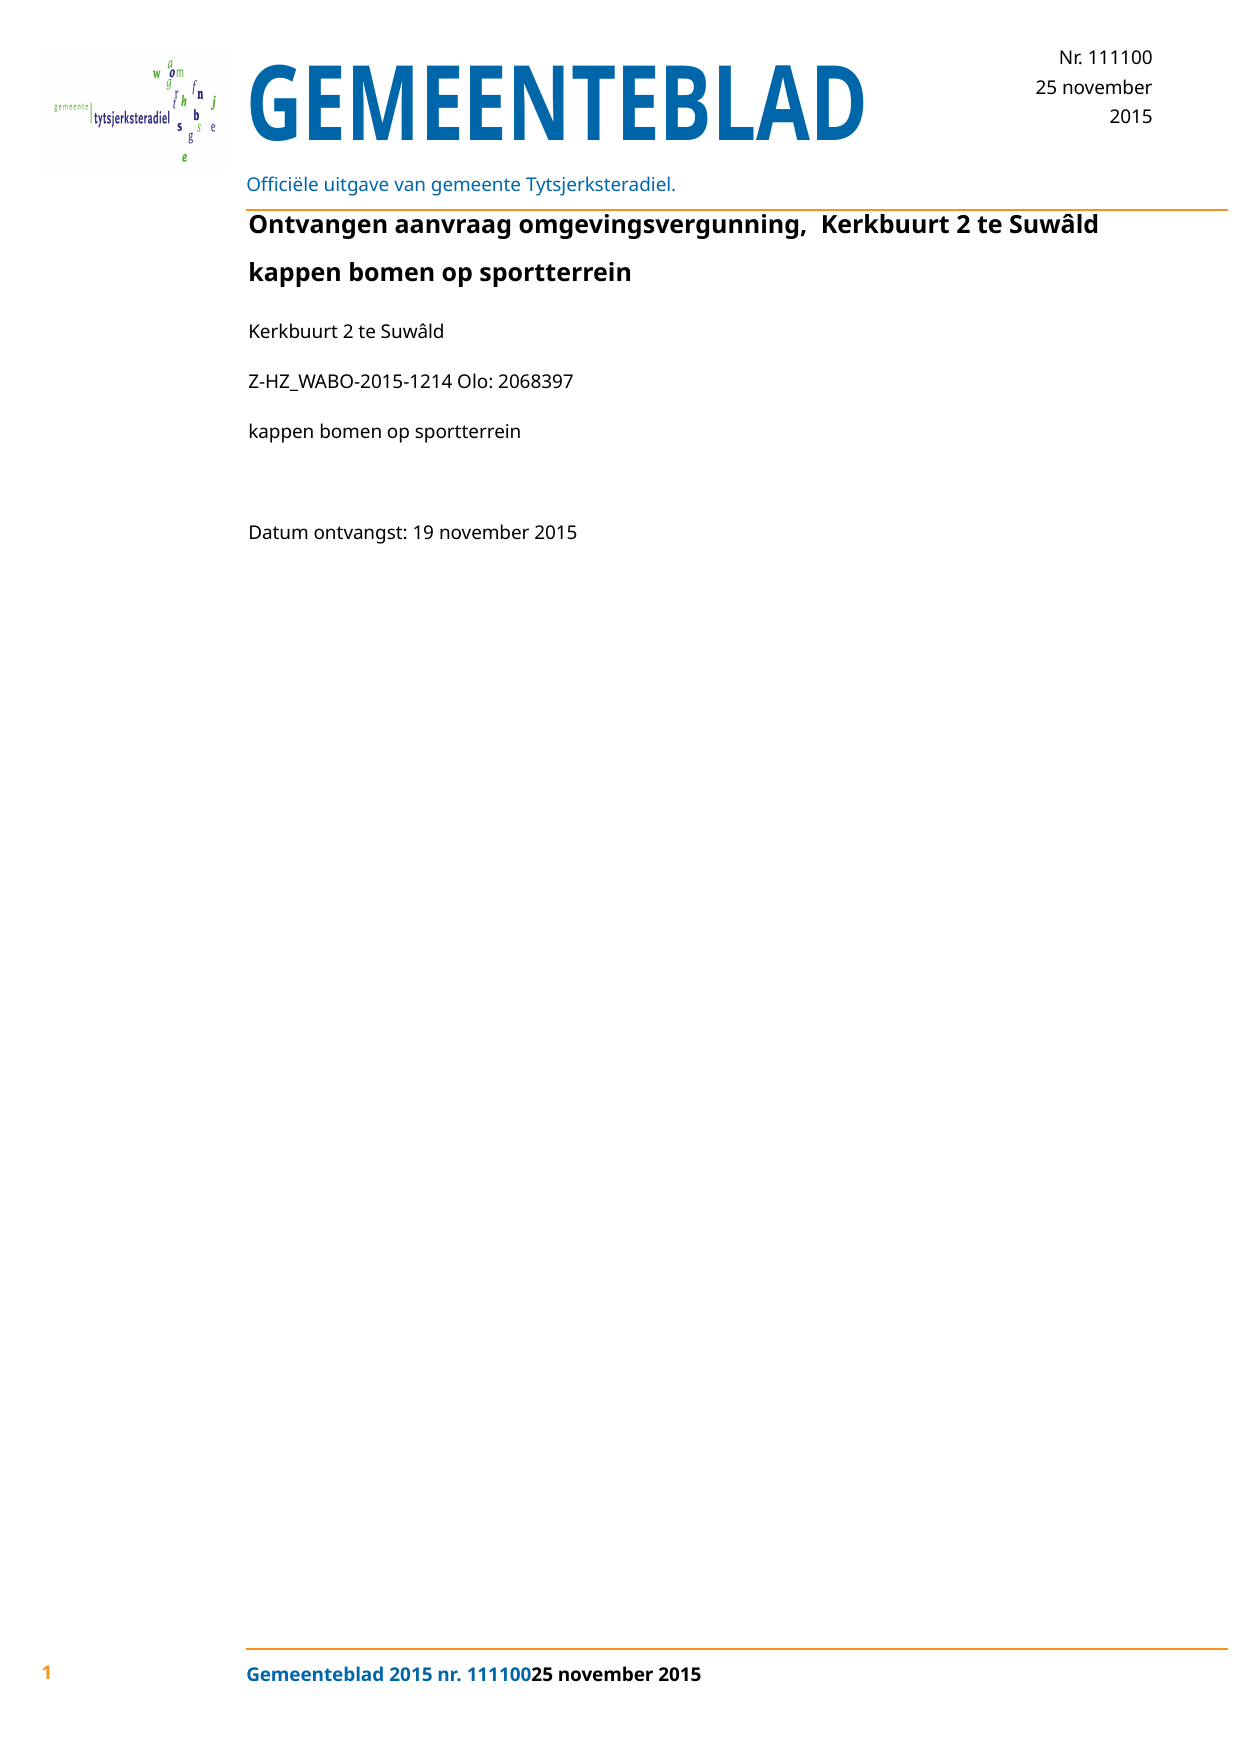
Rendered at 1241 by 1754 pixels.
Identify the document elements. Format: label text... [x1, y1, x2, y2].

text Z-HZ_WABO-2015-1214 Olo: 2068397 [248, 368, 1152, 394]
text Ontvangen aanvraag omgevingsvergunning, Kerkbuurt 2 te Suwâld kappen bomen op sportterrein [248, 211, 1152, 288]
picture [41, 47, 231, 172]
text Datum ontvangst: 19 november 2015 [248, 519, 1152, 545]
text Kerkbuurt 2 te Suwâld [248, 318, 1152, 344]
text kappen bomen op sportterrein [248, 419, 1152, 444]
